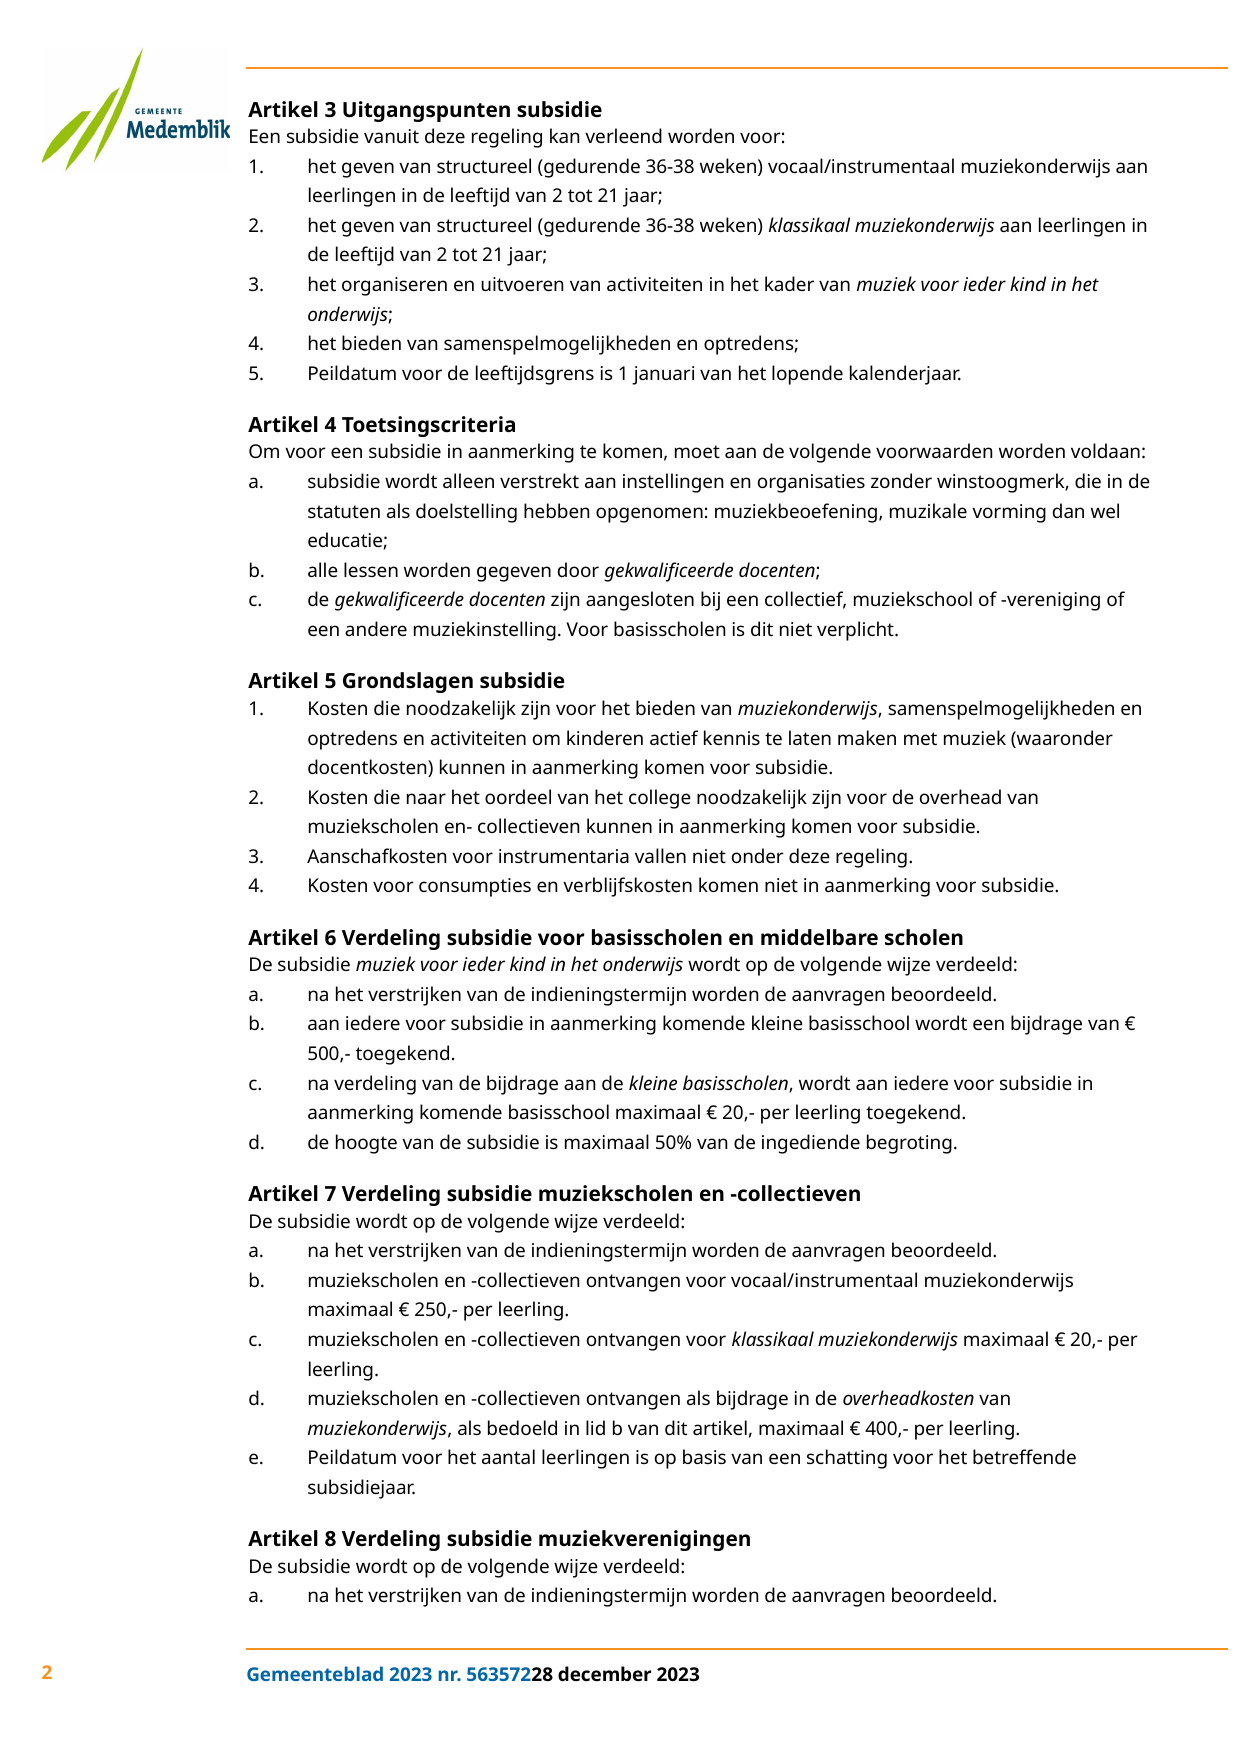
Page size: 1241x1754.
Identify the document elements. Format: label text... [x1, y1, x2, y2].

list de gekwalificeerde docenten zijn aangesloten bij een collectief, muziekschool of -vereniging of een andere muziekinstelling. Voor basisscholen is dit niet verplicht. [248, 587, 1152, 642]
list muziekscholen en -collectieven ontvangen voor vocaal/instrumentaal muziekonderwijs maximaal € 250,- per leerling. [248, 1267, 1152, 1322]
text De subsidie wordt op de volgende wijze verdeeld: [248, 1553, 1152, 1579]
text Een subsidie vanuit deze regeling kan verleend worden voor: [248, 123, 1152, 149]
list na het verstrijken van de indieningstermijn worden de aanvragen beoordeeld. [248, 1237, 1152, 1263]
text Om voor een subsidie in aanmerking te komen, moet aan de volgende voorwaarden worden voldaan: [248, 439, 1152, 464]
list Aanschafkosten voor instrumentaria vallen niet onder deze regeling. [248, 843, 1152, 869]
list muziekscholen en -collectieven ontvangen voor klassikaal muziekonderwijs maximaal € 20,- per leerling. [248, 1326, 1152, 1381]
list Kosten die naar het oordeel van het college noodzakelijk zijn voor de overhead van muziekscholen en- collectieven kunnen in aanmerking komen voor subsidie. [248, 784, 1152, 839]
list alle lessen worden gegeven door gekwalificeerde docenten; [248, 557, 1152, 583]
text Artikel 7 Verdeling subsidie muziekscholen en -collectieven [248, 1179, 1152, 1208]
list het organiseren en uitvoeren van activiteiten in het kader van muziek voor ieder kind in het onderwijs; [248, 271, 1152, 326]
list het bieden van samenspelmogelijkheden en optredens; [248, 330, 1152, 356]
list na verdeling van de bijdrage aan de kleine basisscholen, wordt aan iedere voor subsidie in aanmerking komende basisschool maximaal € 20,- per leerling toegekend. [248, 1070, 1152, 1125]
list aan iedere voor subsidie in aanmerking komende kleine basisschool wordt een bijdrage van € 500,- toegekend. [248, 1011, 1152, 1066]
list na het verstrijken van de indieningstermijn worden de aanvragen beoordeeld. [248, 981, 1152, 1007]
list Kosten voor consumpties en verblijfskosten komen niet in aanmerking voor subsidie. [248, 873, 1152, 898]
text Artikel 6 Verdeling subsidie voor basisscholen en middelbare scholen [248, 923, 1152, 951]
text De subsidie muziek voor ieder kind in het onderwijs wordt op de volgende wijze verdeeld: [248, 951, 1152, 977]
picture [41, 47, 231, 172]
list muziekscholen en -collectieven ontvangen als bijdrage in de overheadkosten van muziekonderwijs, als bedoeld in lid b van dit artikel, maximaal € 400,- per leerling. [248, 1385, 1152, 1441]
list Peildatum voor de leeftijdsgrens is 1 januari van het lopende kalenderjaar. [248, 360, 1152, 386]
list Peildatum voor het aantal leerlingen is op basis van een schatting voor het betreffende subsidiejaar. [248, 1444, 1152, 1500]
text Artikel 3 Uitgangspunten subsidie [248, 95, 1152, 123]
text Artikel 4 Toetsingscriteria [248, 410, 1152, 439]
text De subsidie wordt op de volgende wijze verdeeld: [248, 1208, 1152, 1233]
text Artikel 8 Verdeling subsidie muziekverenigingen [248, 1524, 1152, 1553]
text Artikel 5 Grondslagen subsidie [248, 667, 1152, 695]
list het geven van structureel (gedurende 36-38 weken) vocaal/instrumentaal muziekonderwijs aan leerlingen in de leeftijd van 2 tot 21 jaar; [248, 153, 1152, 208]
list de hoogte van de subsidie is maximaal 50% van de ingediende begroting. [248, 1129, 1152, 1155]
list Kosten die noodzakelijk zijn voor het bieden van muziekonderwijs, samenspelmogelijkheden en optredens en activiteiten om kinderen actief kennis te laten maken met muziek (waaronder docentkosten) kunnen in aanmerking komen voor subsidie. [248, 695, 1152, 780]
list subsidie wordt alleen verstrekt aan instellingen en organisaties zonder winstoogmerk, die in de statuten als doelstelling hebben opgenomen: muziekbeoefening, muzikale vorming dan wel educatie; [248, 468, 1152, 553]
list na het verstrijken van de indieningstermijn worden de aanvragen beoordeeld. [248, 1582, 1152, 1608]
list het geven van structureel (gedurende 36-38 weken) klassikaal muziekonderwijs aan leerlingen in de leeftijd van 2 tot 21 jaar; [248, 212, 1152, 267]
